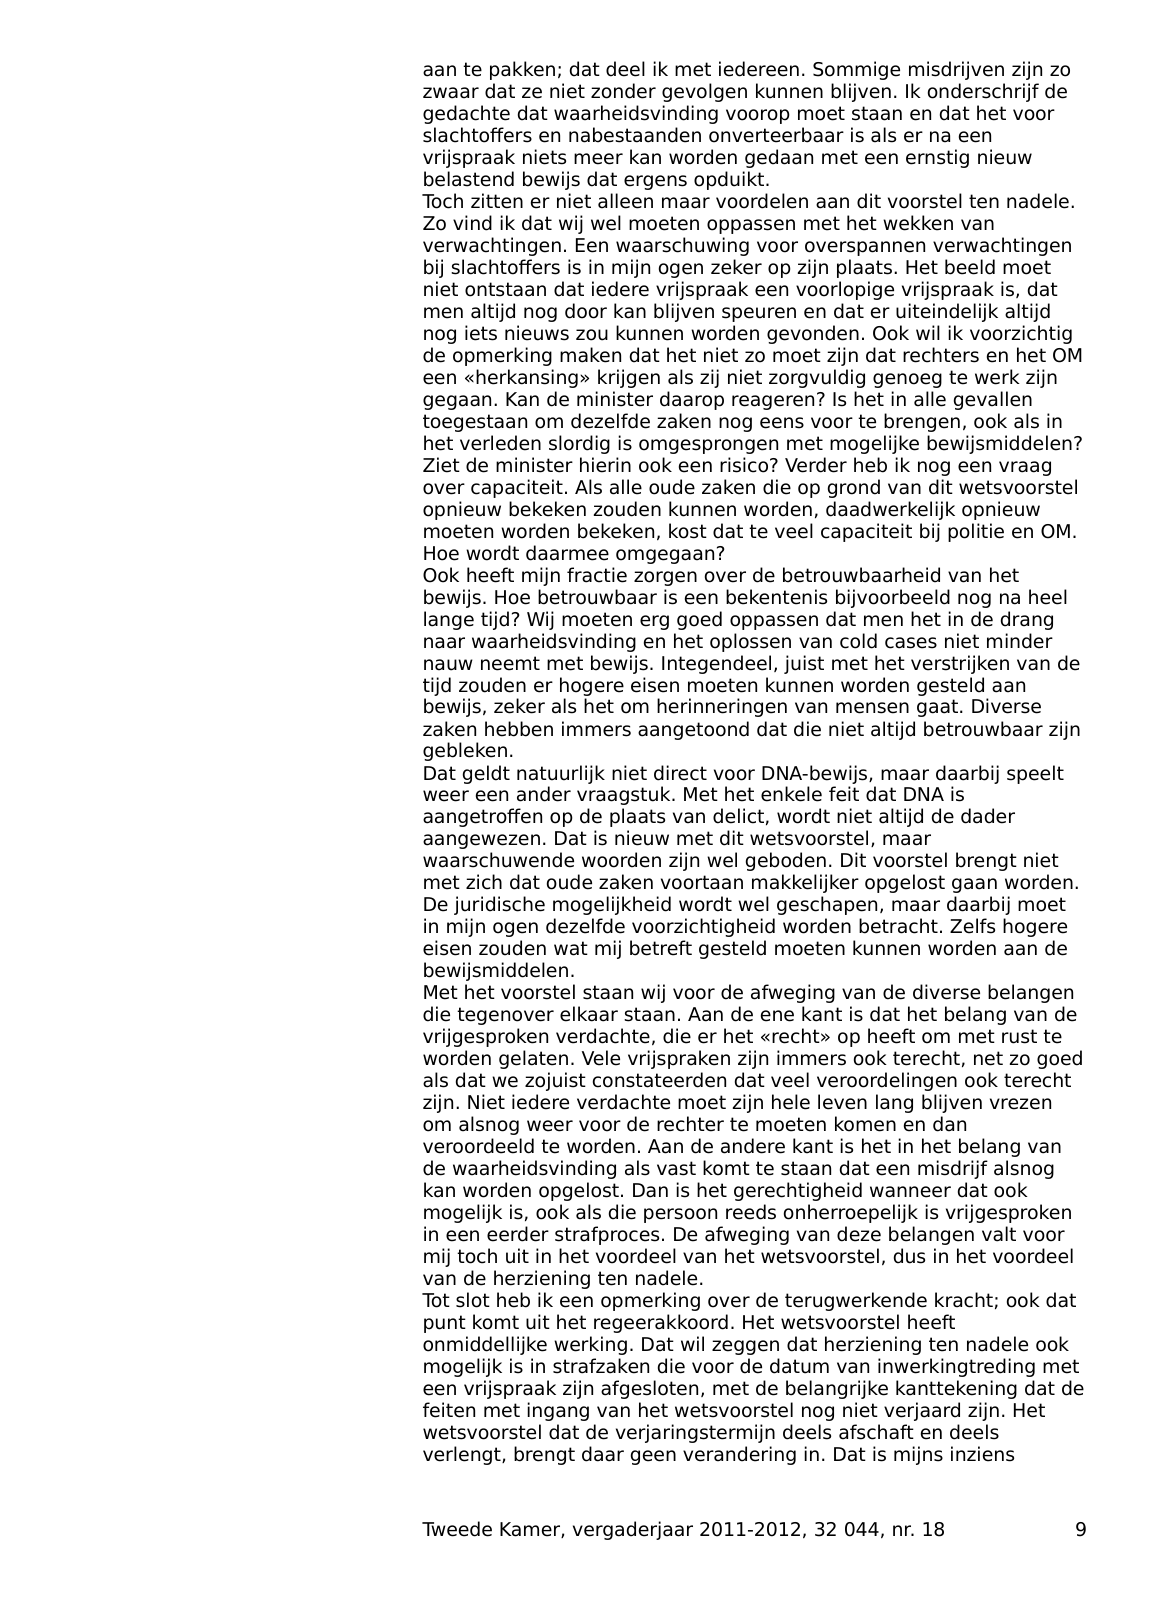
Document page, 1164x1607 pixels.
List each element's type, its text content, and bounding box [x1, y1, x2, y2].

text Tot slot heb ik een opmerking over de terugwerkende kracht; ook dat punt komt uit het regeerakkoord. Het wetsvoorstel heeft onmiddellijke werking. Dat wil zeggen dat herziening ten nadele ook mogelijk is in strafzaken die voor de datum van inwerkingtreding met een vrijspraak zijn afgesloten, met de belangrijke kanttekening dat de feiten met ingang van het wetsvoorstel nog niet verjaard zijn. Het wetsvoorstel dat de verjaringstermijn deels afschaft en deels verlengt, brengt daar geen verandering in. Dat is mijns inziens [422, 1290, 1087, 1466]
text Toch zitten er niet alleen maar voordelen aan dit voorstel ten nadele. Zo vind ik dat wij wel moeten oppassen met het wekken van verwachtingen. Een waarschuwing voor overspannen verwachtingen bij slachtoffers is in mijn ogen zeker op zijn plaats. Het beeld moet niet ontstaan dat iedere vrijspraak een voorlopige vrijspraak is, dat men altijd nog door kan blijven speuren en dat er uiteindelijk altijd nog iets nieuws zou kunnen worden gevonden. Ook wil ik voorzichtig de opmerking maken dat het niet zo moet zijn dat rechters en het OM een «herkansing» krijgen als zij niet zorgvuldig genoeg te werk zijn gegaan. Kan de minister daarop reageren? Is het in alle gevallen toegestaan om dezelfde zaken nog eens voor te brengen, ook als in het verleden slordig is omgesprongen met mogelijke bewijsmiddelen? Ziet de minister hierin ook een risico? Verder heb ik nog een vraag over capaciteit. Als alle oude zaken die op grond van dit wetsvoorstel opnieuw bekeken zouden kunnen worden, daadwerkelijk opnieuw moeten worden bekeken, kost dat te veel capaciteit bij politie en OM. Hoe wordt daarmee omgegaan? [422, 191, 1087, 564]
text aan te pakken; dat deel ik met iedereen. Sommige misdrijven zijn zo zwaar dat ze niet zonder gevolgen kunnen blijven. Ik onderschrijf de gedachte dat waarheidsvinding voorop moet staan en dat het voor slachtoffers en nabestaanden onverteerbaar is als er na een vrijspraak niets meer kan worden gedaan met een ernstig nieuw belastend bewijs dat ergens opduikt. [422, 59, 1087, 191]
text Met het voorstel staan wij voor de afweging van de diverse belangen die tegenover elkaar staan. Aan de ene kant is dat het belang van de vrijgesproken verdachte, die er het «recht» op heeft om met rust te worden gelaten. Vele vrijspraken zijn immers ook terecht, net zo goed als dat we zojuist constateerden dat veel veroordelingen ook terecht zijn. Niet iedere verdachte moet zijn hele leven lang blijven vrezen om alsnog weer voor de rechter te moeten komen en dan veroordeeld te worden. Aan de andere kant is het in het belang van de waarheidsvinding als vast komt te staan dat een misdrijf alsnog kan worden opgelost. Dan is het gerechtigheid wanneer dat ook mogelijk is, ook als die persoon reeds onherroepelijk is vrijgesproken in een eerder strafproces. De afweging van deze belangen valt voor mij toch uit in het voordeel van het wetsvoorstel, dus in het voordeel van de herziening ten nadele. [422, 982, 1087, 1290]
text Ook heeft mijn fractie zorgen over de betrouwbaarheid van het bewijs. Hoe betrouwbaar is een bekentenis bijvoorbeeld nog na heel lange tijd? Wij moeten erg goed oppassen dat men het in de drang naar waarheidsvinding en het oplossen van cold cases niet minder nauw neemt met bewijs. Integendeel, juist met het verstrijken van de tijd zouden er hogere eisen moeten kunnen worden gesteld aan bewijs, zeker als het om herinneringen van mensen gaat. Diverse zaken hebben immers aangetoond dat die niet altijd betrouwbaar zijn gebleken. [422, 564, 1087, 762]
text Dat geldt natuurlijk niet direct voor DNA-bewijs, maar daarbij speelt weer een ander vraagstuk. Met het enkele feit dat DNA is aangetroffen op de plaats van delict, wordt niet altijd de dader aangewezen. Dat is nieuw met dit wetsvoorstel, maar waarschuwende woorden zijn wel geboden. Dit voorstel brengt niet met zich dat oude zaken voortaan makkelijker opgelost gaan worden. De juridische mogelijkheid wordt wel geschapen, maar daarbij moet in mijn ogen dezelfde voorzichtigheid worden betracht. Zelfs hogere eisen zouden wat mij betreft gesteld moeten kunnen worden aan de bewijsmiddelen. [422, 762, 1087, 982]
